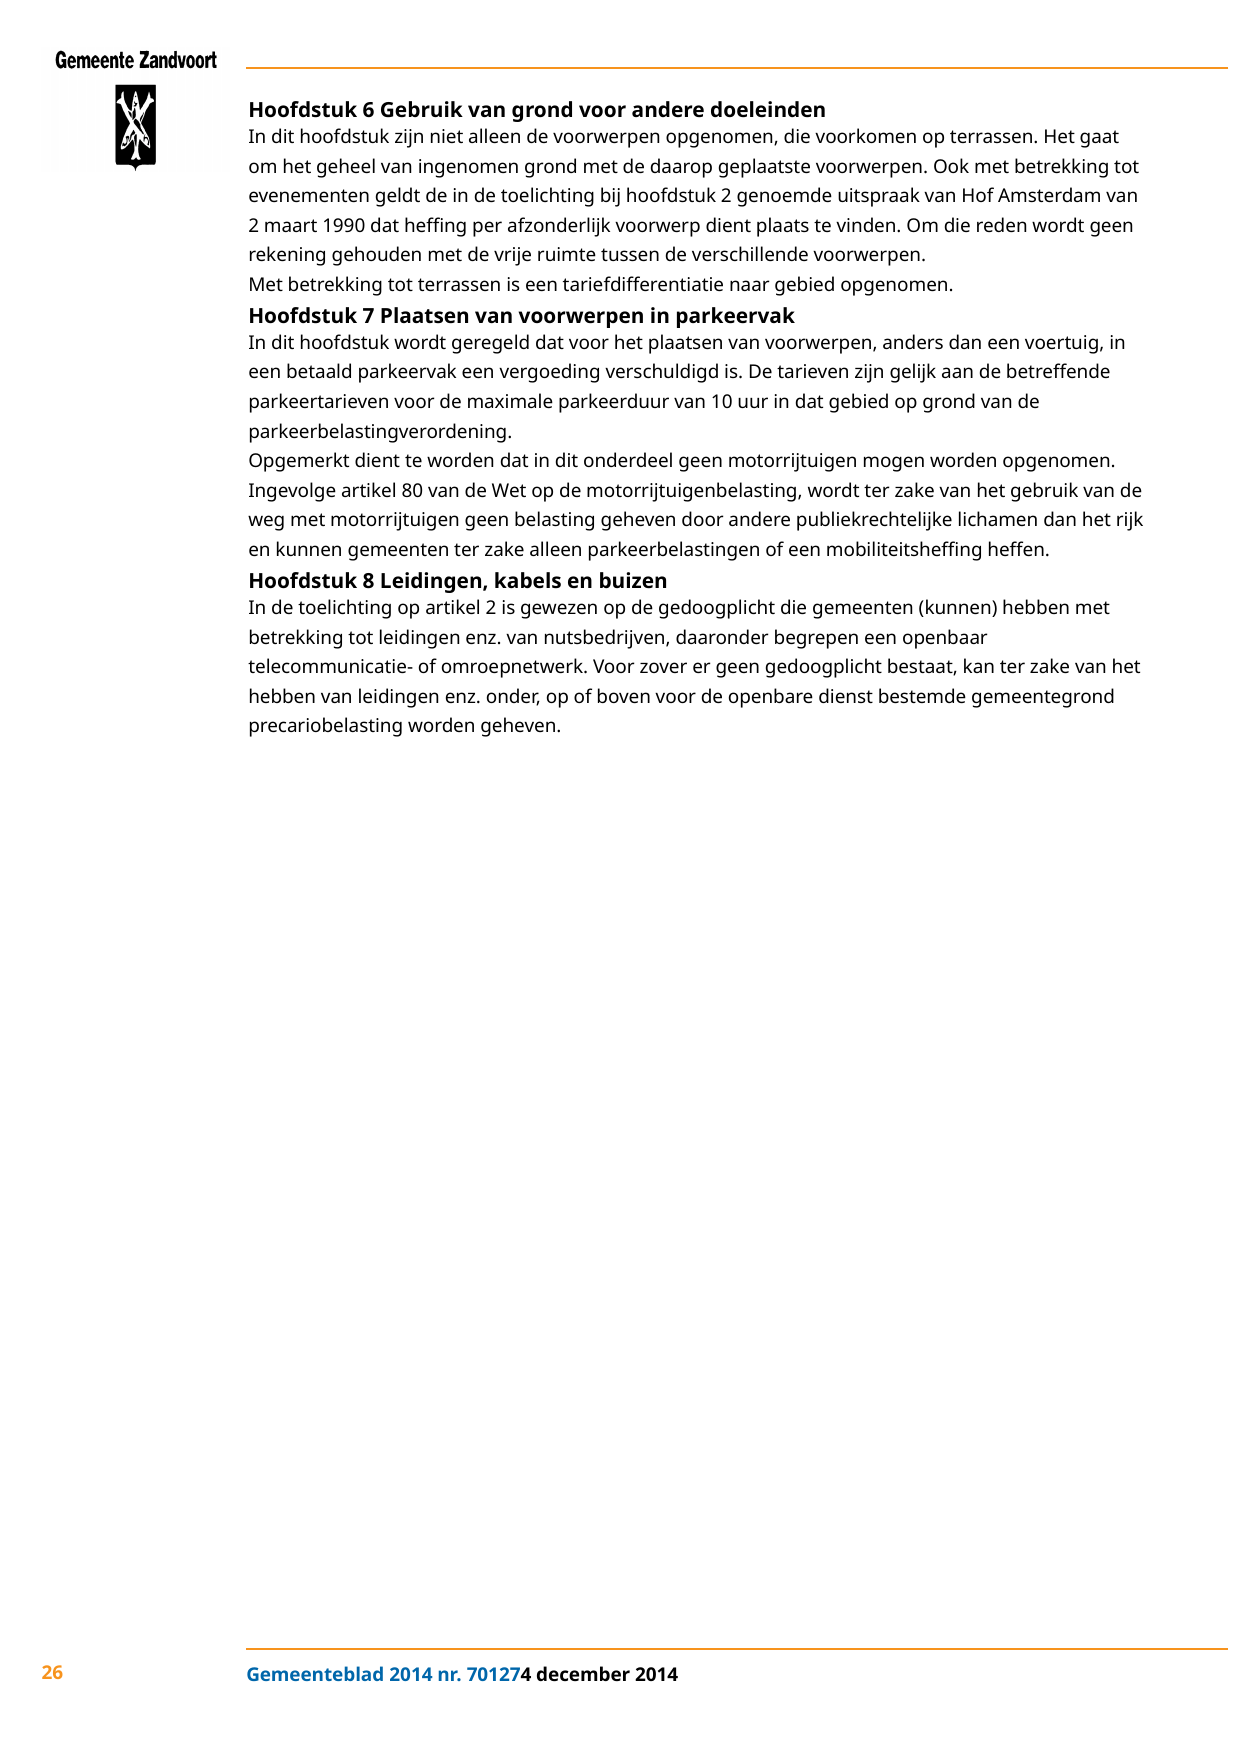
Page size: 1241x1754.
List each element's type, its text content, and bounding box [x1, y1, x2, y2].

text In de toelichting op artikel 2 is gewezen op de gedoogplicht die gemeenten (kunnen) hebben met betrekking tot leidingen enz. van nutsbedrijven, daaronder begrepen een openbaar telecommunicatie- of omroepnetwerk. Voor zover er geen gedoogplicht bestaat, kan ter zake van het hebben van leidingen enz. onder, op of boven voor de openbare dienst bestemde gemeentegrond precariobelasting worden geheven. [248, 594, 1152, 738]
text Hoofdstuk 7 Plaatsen van voorwerpen in parkeervak [248, 301, 1152, 329]
text Hoofdstuk 6 Gebruik van grond voor andere doeleinden [248, 95, 1152, 123]
text Hoofdstuk 8 Leidingen, kabels en buizen [248, 566, 1152, 594]
text In dit hoofdstuk zijn niet alleen de voorwerpen opgenomen, die voorkomen op terrassen. Het gaat om het geheel van ingenomen grond met de daarop geplaatste voorwerpen. Ook met betrekking tot evenementen geldt de in de toelichting bij hoofdstuk 2 genoemde uitspraak van Hof Amsterdam van 2 maart 1990 dat heffing per afzonderlijk voorwerp dient plaats te vinden. Om die reden wordt geen rekening gehouden met de vrije ruimte tussen de verschillende voorwerpen. [248, 123, 1152, 267]
text Opgemerkt dient te worden dat in dit onderdeel geen motorrijtuigen mogen worden opgenomen. Ingevolge artikel 80 van de Wet op de motorrijtuigenbelasting, wordt ter zake van het gebruik van de weg met motorrijtuigen geen belasting geheven door andere publiekrechtelijke lichamen dan het rijk en kunnen gemeenten ter zake alleen parkeerbelastingen of een mobiliteitsheffing heffen. [248, 447, 1152, 562]
text Met betrekking tot terrassen is een tariefdifferentiatie naar gebied opgenomen. [248, 271, 1152, 297]
text In dit hoofdstuk wordt geregeld dat voor het plaatsen van voorwerpen, anders dan een voertuig, in een betaald parkeervak een vergoeding verschuldigd is. De tarieven zijn gelijk aan de betreffende parkeertarieven voor de maximale parkeerduur van 10 uur in dat gebied op grond van de parkeerbelastingverordening. [248, 329, 1152, 444]
picture [41, 47, 231, 172]
